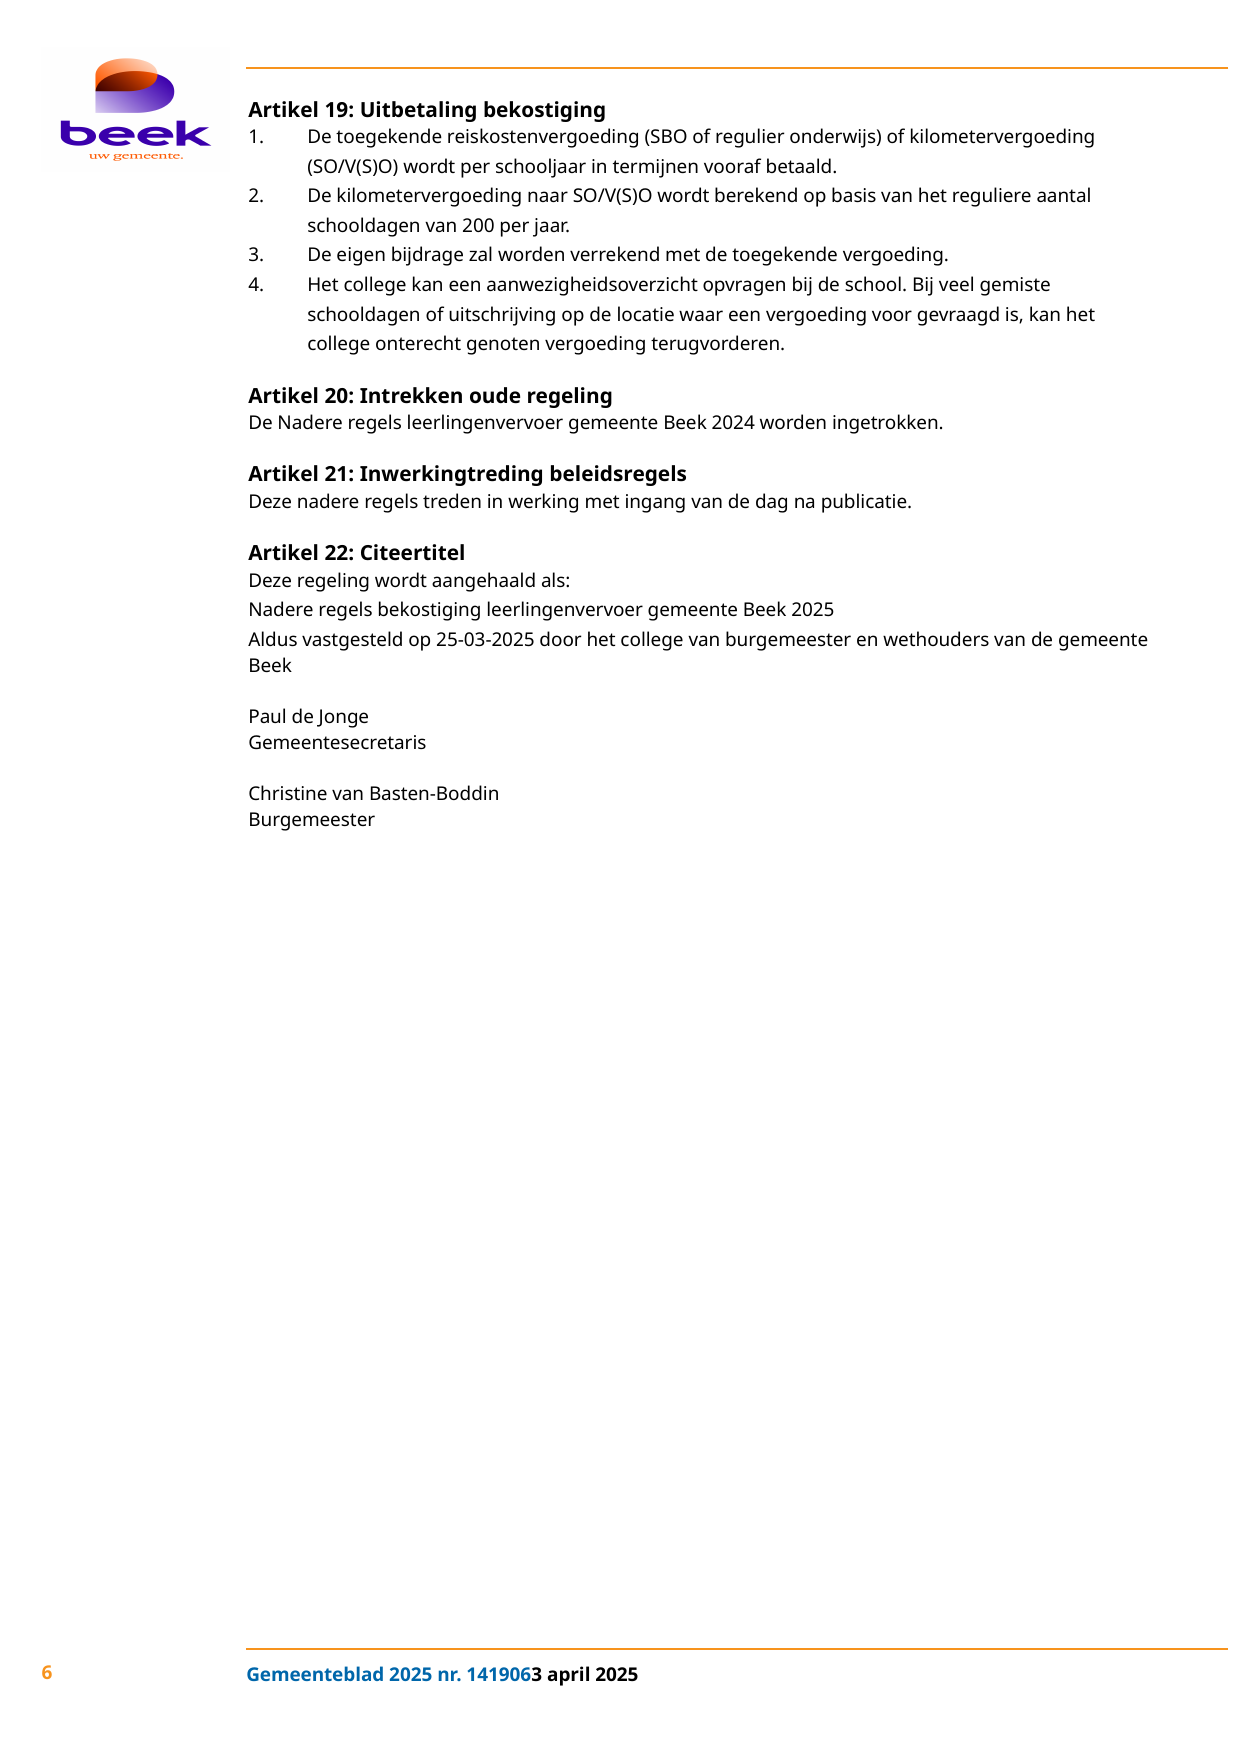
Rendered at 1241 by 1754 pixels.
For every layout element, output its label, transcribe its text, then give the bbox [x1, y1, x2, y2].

list De kilometervergoeding naar SO/V(S)O wordt berekend op basis van het reguliere aantal schooldagen van 200 per jaar. [248, 182, 1152, 238]
text De Nadere regels leerlingenvervoer gemeente Beek 2024 worden ingetrokken. [248, 409, 1152, 435]
text Burgemeester [248, 806, 1152, 832]
list De eigen bijdrage zal worden verrekend met de toegekende vergoeding. [248, 242, 1152, 267]
list Het college kan een aanwezigheidsoverzicht opvragen bij de school. Bij veel gemiste schooldagen of uitschrijving op de locatie waar een vergoeding voor gevraagd is, kan het college onterecht genoten vergoeding terugvorderen. [248, 271, 1152, 356]
list De toegekende reiskostenvergoeding (SBO of regulier onderwijs) of kilometervergoeding (SO/V(S)O) wordt per schooljaar in termijnen vooraf betaald. [248, 123, 1152, 178]
text Nadere regels bekostiging leerlingenvervoer gemeente Beek 2025 [248, 596, 1152, 622]
text Deze regeling wordt aangehaald als: [248, 567, 1152, 593]
text Paul de Jonge [248, 703, 1152, 729]
text Artikel 20: Intrekken oude regeling [248, 381, 1152, 409]
text Artikel 22: Citeertitel [248, 538, 1152, 567]
text Gemeentesecretaris [248, 729, 1152, 755]
text Aldus vastgesteld op 25-03-2025 door het college van burgemeester en wethouders van de gemeente Beek [248, 626, 1152, 677]
text Artikel 21: Inwerkingtreding beleidsregels [248, 459, 1152, 488]
picture [41, 47, 231, 172]
text Deze nadere regels treden in werking met ingang van de dag na publicatie. [248, 488, 1152, 514]
text Christine van Basten-Boddin [248, 780, 1152, 806]
text Artikel 19: Uitbetaling bekostiging [248, 95, 1152, 123]
